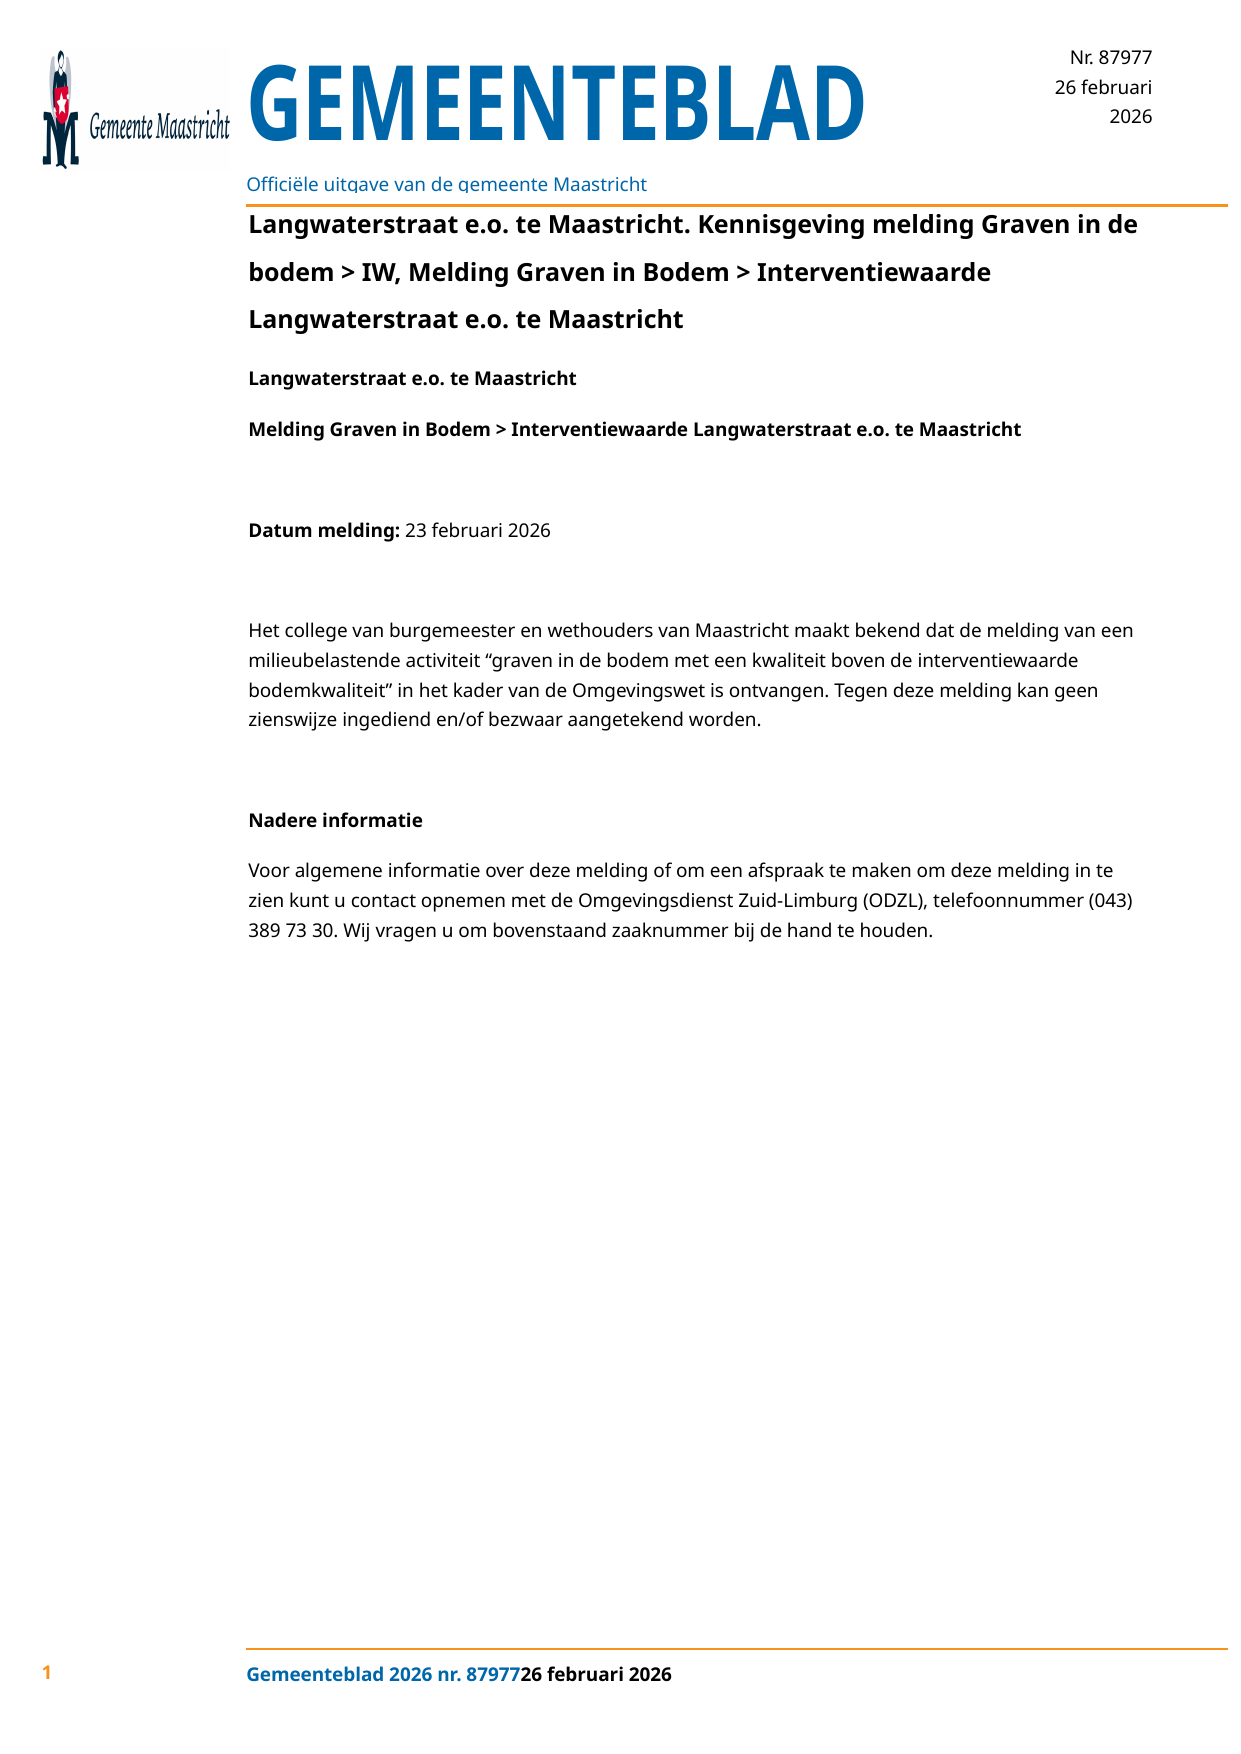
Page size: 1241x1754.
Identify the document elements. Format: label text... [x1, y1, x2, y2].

text Langwaterstraat e.o. te Maastricht. Kennisgeving melding Graven in de bodem > IW, Melding Graven in Bodem > Interventiewaarde Langwaterstraat e.o. te Maastricht [248, 207, 1152, 336]
text Melding Graven in Bodem > Interventiewaarde Langwaterstraat e.o. te Maastricht [248, 416, 1152, 442]
text Datum melding: 23 februari 2026 [248, 517, 1152, 542]
text Het college van burgemeester en wethouders van Maastricht maakt bekend dat de melding van een milieubelastende activiteit “graven in de bodem met een kwaliteit boven de interventiewaarde bodemkwaliteit” in het kader van de Omgevingswet is ontvangen. Tegen deze melding kan geen zienswijze ingediend en/of bezwaar aangetekend worden. [248, 618, 1152, 732]
text Voor algemene informatie over deze melding of om een afspraak te maken om deze melding in te zien kunt u contact opnemen met de Omgevingsdienst Zuid-Limburg (ODZL), telefoonnummer (043) 389 73 30. Wij vragen u om bovenstaand zaaknummer bij de hand te houden. [248, 858, 1152, 942]
text Langwaterstraat e.o. te Maastricht [248, 366, 1152, 391]
text Nadere informatie [248, 807, 1152, 833]
picture [41, 47, 231, 172]
